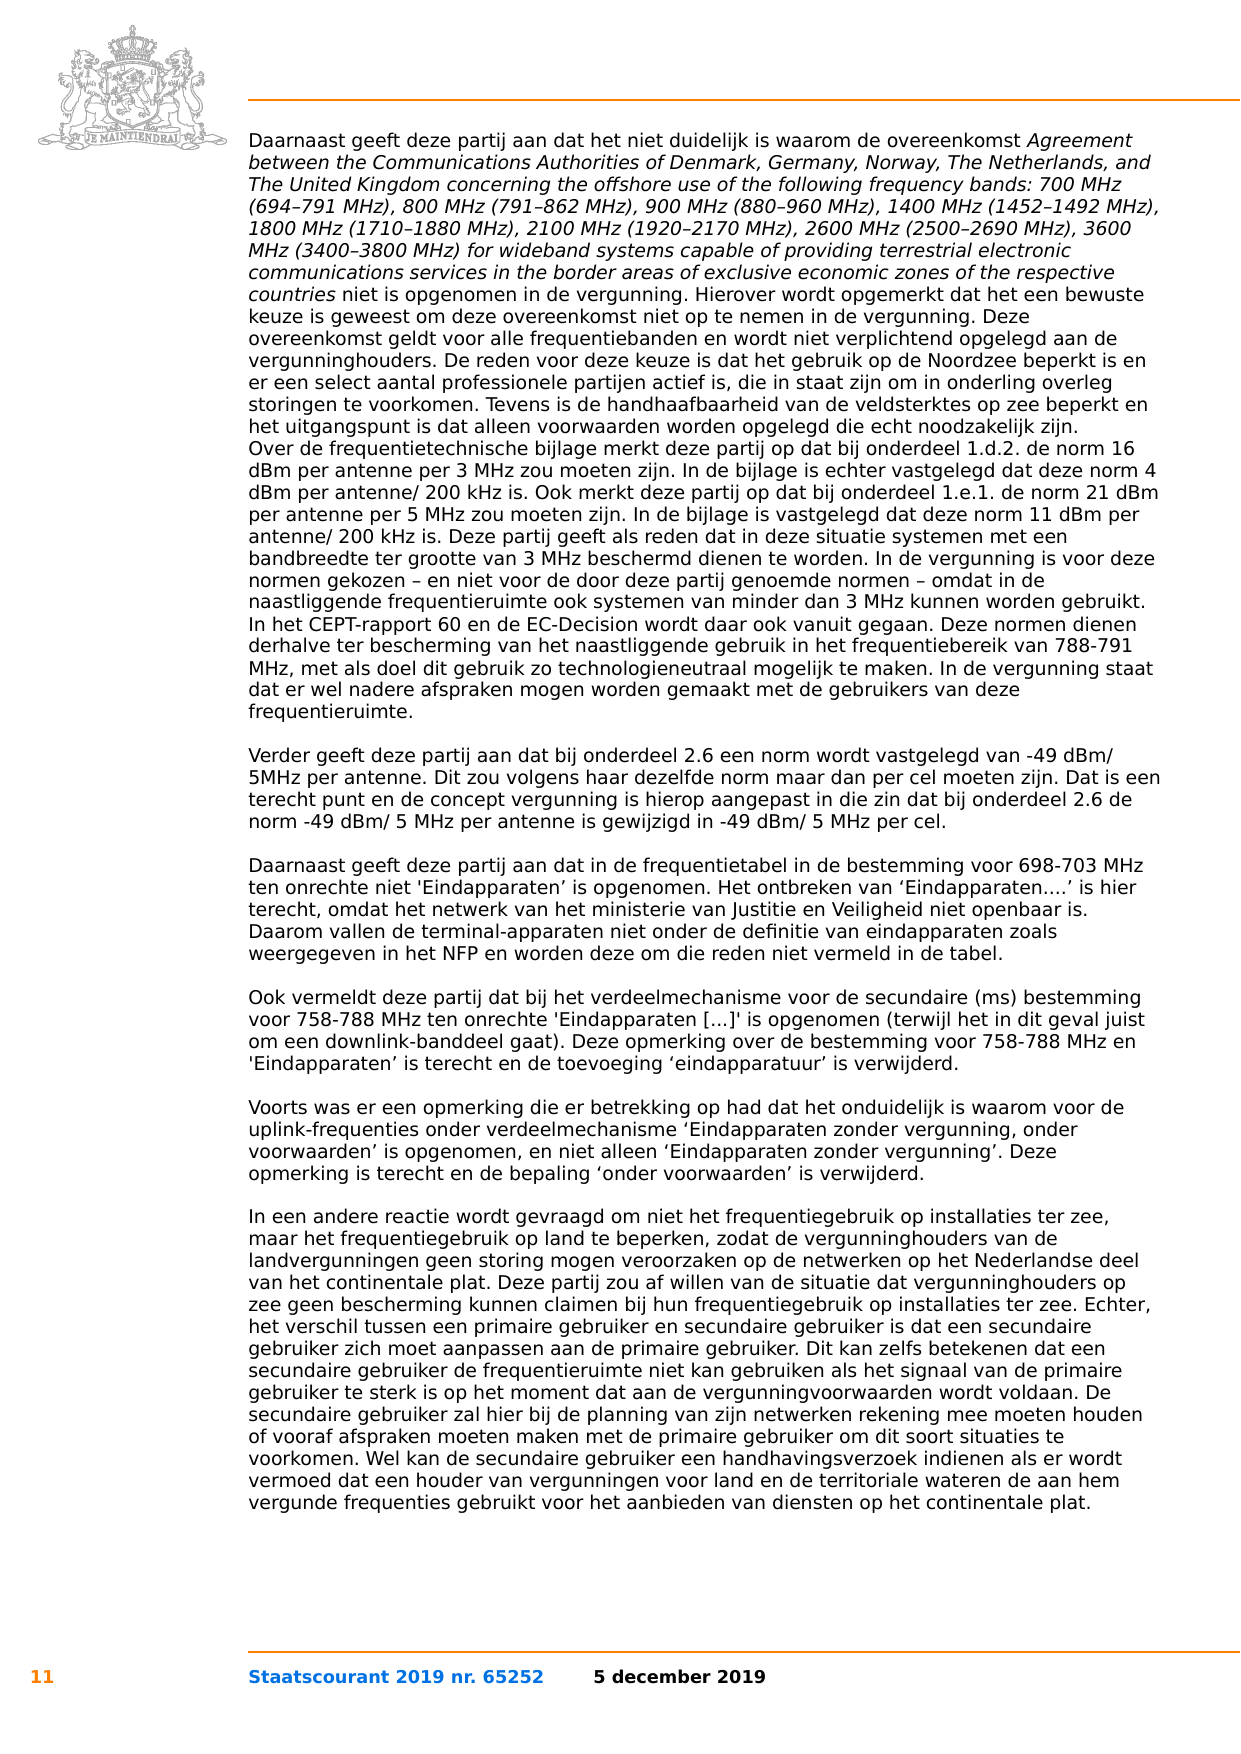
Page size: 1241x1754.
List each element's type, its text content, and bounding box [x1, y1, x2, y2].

text Daarnaast geeft deze partij aan dat in de frequentietabel in de bestemming voor 698-703 MHz ten onrechte niet 'Eindapparaten’ is opgenomen. Het ontbreken van ‘Eindapparaten....’ is hier terecht, omdat het netwerk van het ministerie van Justitie en Veiligheid niet openbaar is. Daarom vallen de terminal-apparaten niet onder de definitie van eindapparaten zoals weergegeven in het NFP en worden deze om die reden niet vermeld in de tabel. [248, 855, 1163, 965]
text Voorts was er een opmerking die er betrekking op had dat het onduidelijk is waarom voor de uplink-frequenties onder verdeelmechanisme ‘Eindapparaten zonder vergunning, onder voorwaarden’ is opgenomen, en niet alleen ‘Eindapparaten zonder vergunning’. Deze opmerking is terecht en de bepaling ‘onder voorwaarden’ is verwijderd. [248, 1097, 1163, 1184]
text Over de frequentietechnische bijlage merkt deze partij op dat bij onderdeel 1.d.2. de norm 16 dBm per antenne per 3 MHz zou moeten zijn. In de bijlage is echter vastgelegd dat deze norm 4 dBm per antenne/ 200 kHz is. Ook merkt deze partij op dat bij onderdeel 1.e.1. de norm 21 dBm per antenne per 5 MHz zou moeten zijn. In de bijlage is vastgelegd dat deze norm 11 dBm per antenne/ 200 kHz is. Deze partij geeft als reden dat in deze situatie systemen met een bandbreedte ter grootte van 3 MHz beschermd dienen te worden. In de vergunning is voor deze normen gekozen – en niet voor de door deze partij genoemde normen – omdat in de naastliggende frequentieruimte ook systemen van minder dan 3 MHz kunnen worden gebruikt. In het CEPT-rapport 60 en de EC-Decision wordt daar ook vanuit gegaan. Deze normen dienen derhalve ter bescherming van het naastliggende gebruik in het frequentiebereik van 788-791 MHz, met als doel dit gebruik zo technologieneutraal mogelijk te maken. In de vergunning staat dat er wel nadere afspraken mogen worden gemaakt met de gebruikers van deze frequentieruimte. [248, 438, 1163, 723]
text In een andere reactie wordt gevraagd om niet het frequentiegebruik op installaties ter zee, maar het frequentiegebruik op land te beperken, zodat de vergunninghouders van de landvergunningen geen storing mogen veroorzaken op de netwerken op het Nederlandse deel van het continentale plat. Deze partij zou af willen van de situatie dat vergunninghouders op zee geen bescherming kunnen claimen bij hun frequentiegebruik op installaties ter zee. Echter, het verschil tussen een primaire gebruiker en secundaire gebruiker is dat een secundaire gebruiker zich moet aanpassen aan de primaire gebruiker. Dit kan zelfs betekenen dat een secundaire gebruiker de frequentieruimte niet kan gebruiken als het signaal van de primaire gebruiker te sterk is op het moment dat aan de vergunningvoorwaarden wordt voldaan. De secundaire gebruiker zal hier bij de planning van zijn netwerken rekening mee moeten houden of vooraf afspraken moeten maken met de primaire gebruiker om dit soort situaties te voorkomen. Wel kan de secundaire gebruiker een handhavingsverzoek indienen als er wordt vermoed dat een houder van vergunningen voor land en de territoriale wateren de aan hem vergunde frequenties gebruikt voor het aanbieden van diensten op het continentale plat. [248, 1206, 1163, 1514]
picture [38, 25, 227, 150]
text Ook vermeldt deze partij dat bij het verdeelmechanisme voor de secundaire (ms) bestemming voor 758-788 MHz ten onrechte 'Eindapparaten [...]' is opgenomen (terwijl het in dit geval juist om een downlink-banddeel gaat). Deze opmerking over de bestemming voor 758-788 MHz en 'Eindapparaten’ is terecht en de toevoeging ‘eindapparatuur’ is verwijderd. [248, 987, 1163, 1075]
text Daarnaast geeft deze partij aan dat het niet duidelijk is waarom de overeenkomst Agreement between the Communications Authorities of Denmark, Germany, Norway, The Netherlands, and The United Kingdom concerning the offshore use of the following frequency bands: 700 MHz (694–791 MHz), 800 MHz (791–862 MHz), 900 MHz (880–960 MHz), 1400 MHz (1452–1492 MHz), 1800 MHz (1710–1880 MHz), 2100 MHz (1920–2170 MHz), 2600 MHz (2500–2690 MHz), 3600 MHz (3400–3800 MHz) for wideband systems capable of providing terrestrial electronic communications services in the border areas of exclusive economic zones of the respective countries niet is opgenomen in de vergunning. Hierover wordt opgemerkt dat het een bewuste keuze is geweest om deze overeenkomst niet op te nemen in de vergunning. Deze overeenkomst geldt voor alle frequentiebanden en wordt niet verplichtend opgelegd aan de vergunninghouders. De reden voor deze keuze is dat het gebruik op de Noordzee beperkt is en er een select aantal professionele partijen actief is, die in staat zijn om in onderling overleg storingen te voorkomen. Tevens is de handhaafbaarheid van de veldsterktes op zee beperkt en het uitgangspunt is dat alleen voorwaarden worden opgelegd die echt noodzakelijk zijn. [248, 130, 1163, 438]
text Verder geeft deze partij aan dat bij onderdeel 2.6 een norm wordt vastgelegd van -49 dBm/ 5MHz per antenne. Dit zou volgens haar dezelfde norm maar dan per cel moeten zijn. Dat is een terecht punt en de concept vergunning is hierop aangepast in die zin dat bij onderdeel 2.6 de norm -49 dBm/ 5 MHz per antenne is gewijzigd in -49 dBm/ 5 MHz per cel. [248, 745, 1163, 833]
